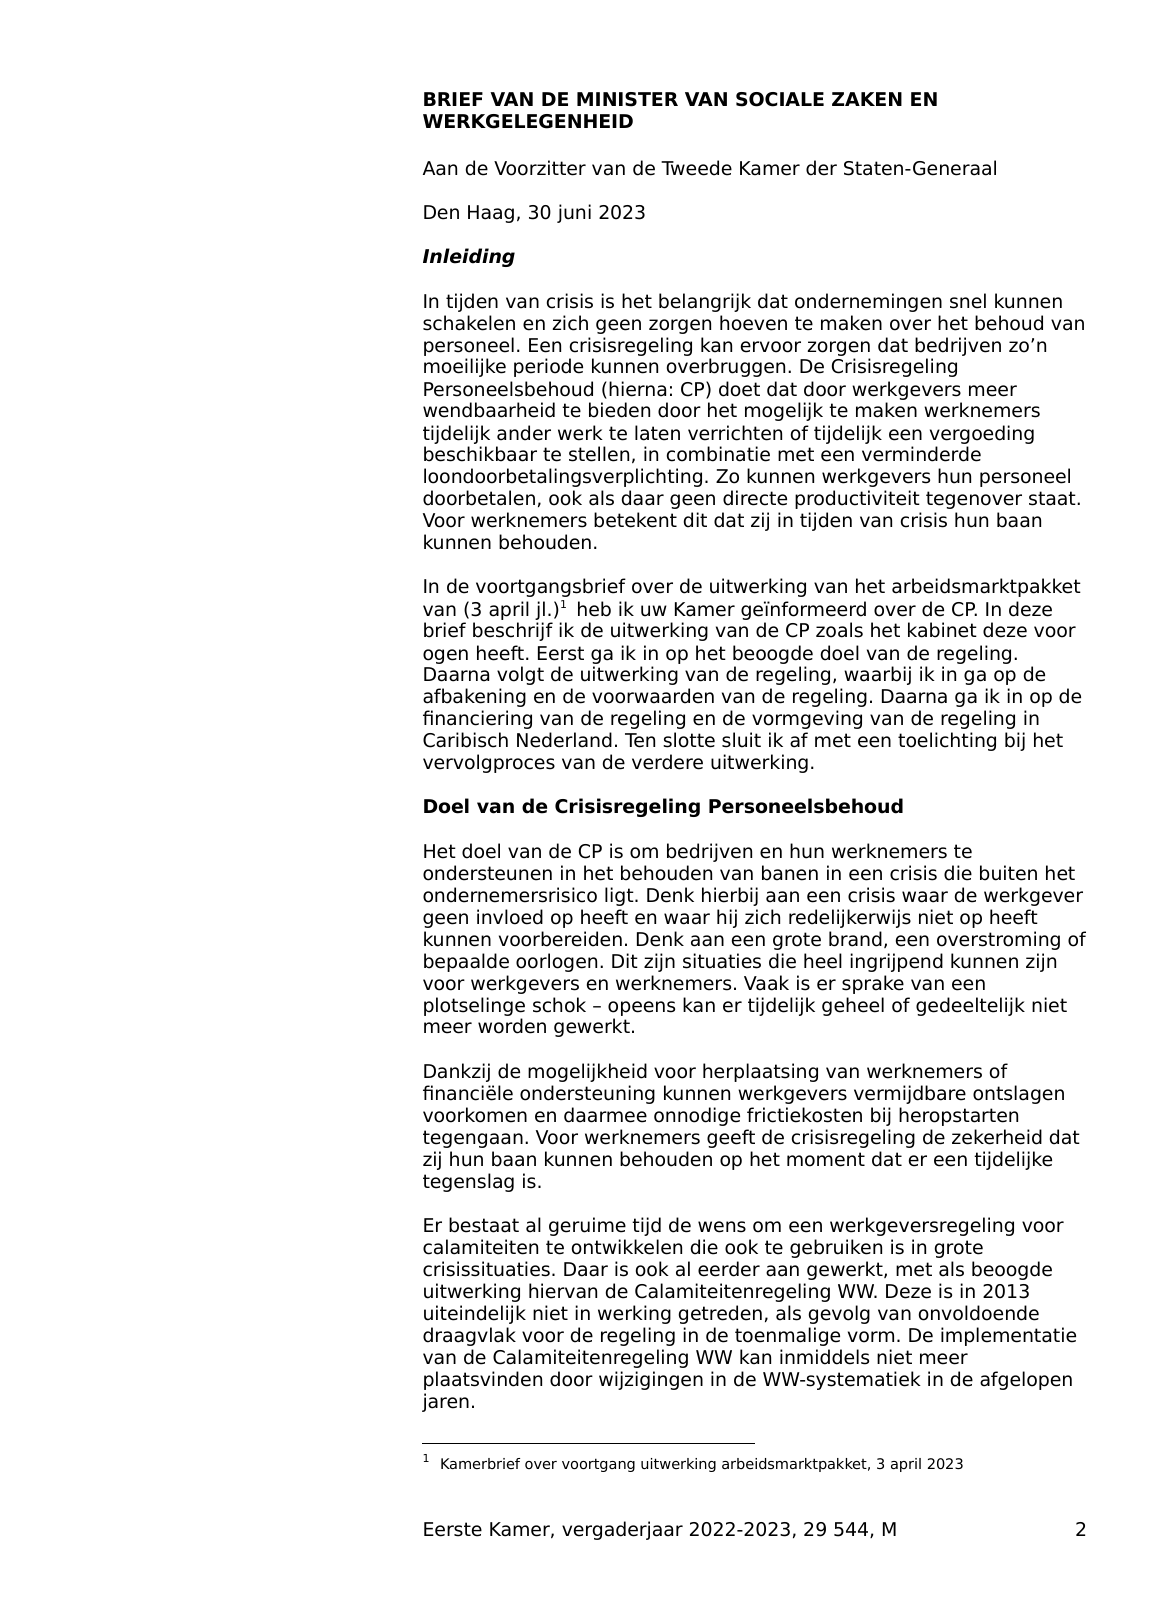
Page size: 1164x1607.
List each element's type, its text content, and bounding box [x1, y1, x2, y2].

text Den Haag, 30 juni 2023 [422, 202, 1087, 224]
text Kamerbrief over voortgang uitwerking arbeidsmarktpakket, 3 april 2023 [422, 1452, 1087, 1474]
subtitle Doel van de Crisisregeling Personeelsbehoud [422, 796, 1087, 818]
subtitle Inleiding [422, 246, 1087, 268]
text In de voortgangsbrief over de uitwerking van het arbeidsmarktpakket van (3 april jl.) heb ik uw Kamer geïnformeerd over de CP. In deze brief beschrijf ik de uitwerking van de CP zoals het kabinet deze voor ogen heeft. Eerst ga ik in op het beoogde doel van de regeling. Daarna volgt de uitwerking van de regeling, waarbij ik in ga op de afbakening en de voorwaarden van de regeling. Daarna ga ik in op de financiering van de regeling en de vormgeving van de regeling in Caribisch Nederland. Ten slotte sluit ik af met een toelichting bij het vervolgproces van de verdere uitwerking. [422, 576, 1087, 774]
subtitle BRIEF VAN DE MINISTER VAN SOCIALE ZAKEN EN WERKGELEGENHEID [422, 89, 1087, 133]
text Het doel van de CP is om bedrijven en hun werknemers te ondersteunen in het behouden van banen in een crisis die buiten het ondernemersrisico ligt. Denk hierbij aan een crisis waar de werkgever geen invloed op heeft en waar hij zich redelijkerwijs niet op heeft kunnen voorbereiden. Denk aan een grote brand, een overstroming of bepaalde oorlogen. Dit zijn situaties die heel ingrijpend kunnen zijn voor werkgevers en werknemers. Vaak is er sprake van een plotselinge schok – opeens kan er tijdelijk geheel of gedeeltelijk niet meer worden gewerkt. [422, 841, 1087, 1038]
text In tijden van crisis is het belangrijk dat ondernemingen snel kunnen schakelen en zich geen zorgen hoeven te maken over het behoud van personeel. Een crisisregeling kan ervoor zorgen dat bedrijven zo’n moeilijke periode kunnen overbruggen. De Crisisregeling Personeelsbehoud (hierna: CP) doet dat door werkgevers meer wendbaarheid te bieden door het mogelijk te maken werknemers tijdelijk ander werk te laten verrichten of tijdelijk een vergoeding beschikbaar te stellen, in combinatie met een verminderde loondoorbetalingsverplichting. Zo kunnen werkgevers hun personeel doorbetalen, ook als daar geen directe productiviteit tegenover staat. Voor werknemers betekent dit dat zij in tijden van crisis hun baan kunnen behouden. [422, 291, 1087, 554]
text Er bestaat al geruime tijd de wens om een werkgeversregeling voor calamiteiten te ontwikkelen die ook te gebruiken is in grote crisissituaties. Daar is ook al eerder aan gewerkt, met als beoogde uitwerking hiervan de Calamiteitenregeling WW. Deze is in 2013 uiteindelijk niet in werking getreden, als gevolg van onvoldoende draagvlak voor de regeling in de toenmalige vorm. De implementatie van de Calamiteitenregeling WW kan inmiddels niet meer plaatsvinden door wijzigingen in de WW-systematiek in de afgelopen jaren. [422, 1215, 1087, 1412]
text Aan de Voorzitter van de Tweede Kamer der Staten-Generaal [422, 158, 1087, 180]
text Dankzij de mogelijkheid voor herplaatsing van werknemers of financiële ondersteuning kunnen werkgevers vermijdbare ontslagen voorkomen en daarmee onnodige frictiekosten bij heropstarten tegengaan. Voor werknemers geeft de crisisregeling de zekerheid dat zij hun baan kunnen behouden op het moment dat er een tijdelijke tegenslag is. [422, 1061, 1087, 1192]
